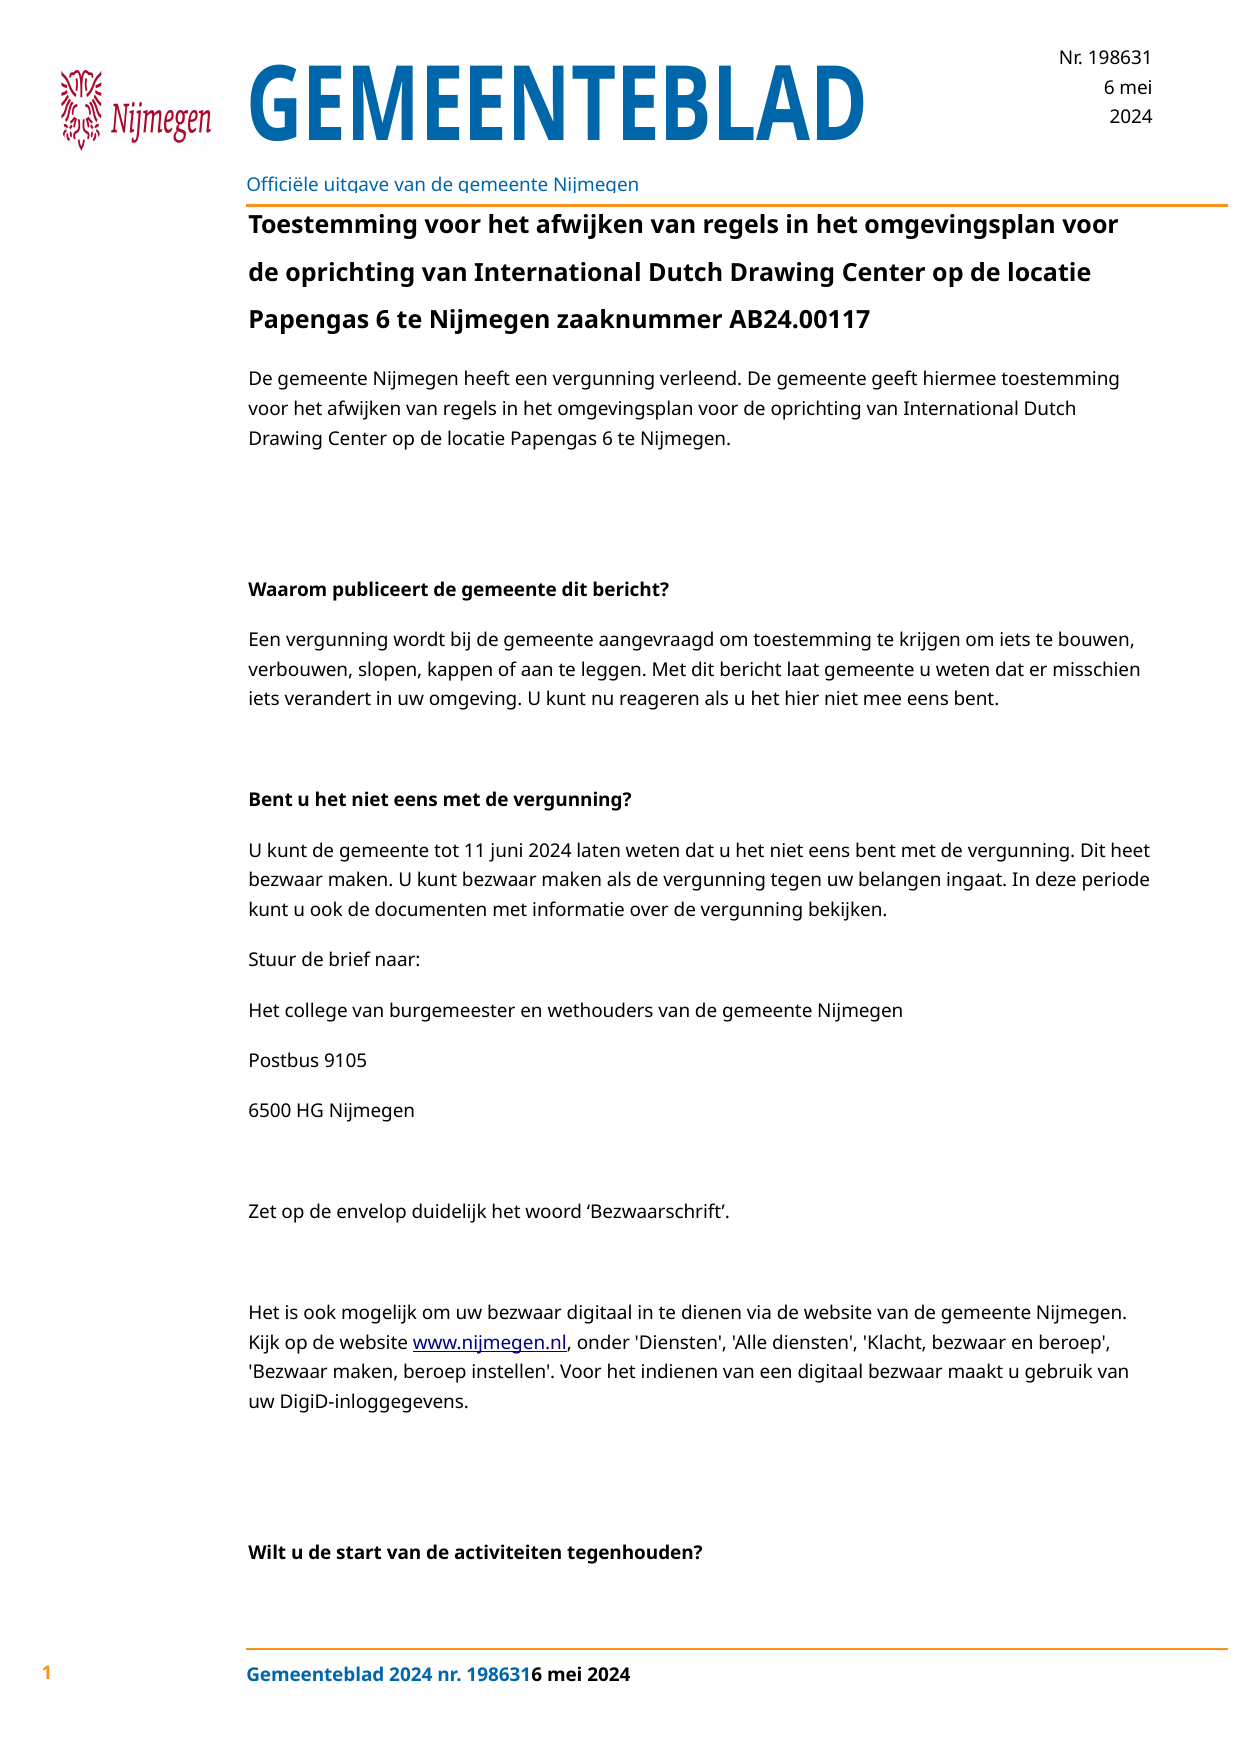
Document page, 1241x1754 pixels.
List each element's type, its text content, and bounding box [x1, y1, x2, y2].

text Waarom publiceert de gemeente dit bericht? [248, 576, 1152, 602]
text Het is ook mogelijk om uw bezwaar digitaal in te dienen via de website van de gemeente Nijmegen. Kijk op de website www.nijmegen.nl, onder 'Diensten', 'Alle diensten', 'Klacht, bezwaar en beroep', 'Bezwaar maken, beroep instellen'. Voor het indienen van een digitaal bezwaar maakt u gebruik van uw DigiD-inloggegevens. [248, 1299, 1152, 1414]
text U kunt de gemeente tot 11 juni 2024 laten weten dat u het niet eens bent met de vergunning. Dit heet bezwaar maken. U kunt bezwaar maken als de vergunning tegen uw belangen ingaat. In deze periode kunt u ook de documenten met informatie over de vergunning bekijken. [248, 837, 1152, 922]
text Stuur de brief naar: [248, 946, 1152, 972]
text Postbus 9105 [248, 1047, 1152, 1073]
text De gemeente Nijmegen heeft een vergunning verleend. De gemeente geeft hiermee toestemming voor het afwijken van regels in het omgevingsplan voor de oprichting van International Dutch Drawing Center op de locatie Papengas 6 te Nijmegen. [248, 366, 1152, 450]
text 6500 HG Nijmegen [248, 1098, 1152, 1123]
text Een vergunning wordt bij de gemeente aangevraagd om toestemming te krijgen om iets te bouwen, verbouwen, slopen, kappen of aan te leggen. Met dit bericht laat gemeente u weten dat er misschien iets verandert in uw omgeving. U kunt nu reageren als u het hier niet mee eens bent. [248, 626, 1152, 711]
text Zet op de envelop duidelijk het woord ‘Bezwaarschrift’. [248, 1198, 1152, 1224]
picture [41, 47, 231, 172]
text Het college van burgemeester en wethouders van de gemeente Nijmegen [248, 997, 1152, 1022]
text Bent u het niet eens met de vergunning? [248, 786, 1152, 812]
text Wilt u de start van de activiteiten tegenhouden? [248, 1539, 1152, 1565]
text Toestemming voor het afwijken van regels in het omgevingsplan voor de oprichting van International Dutch Drawing Center op de locatie Papengas 6 te Nijmegen zaaknummer AB24.00117 [248, 207, 1152, 336]
